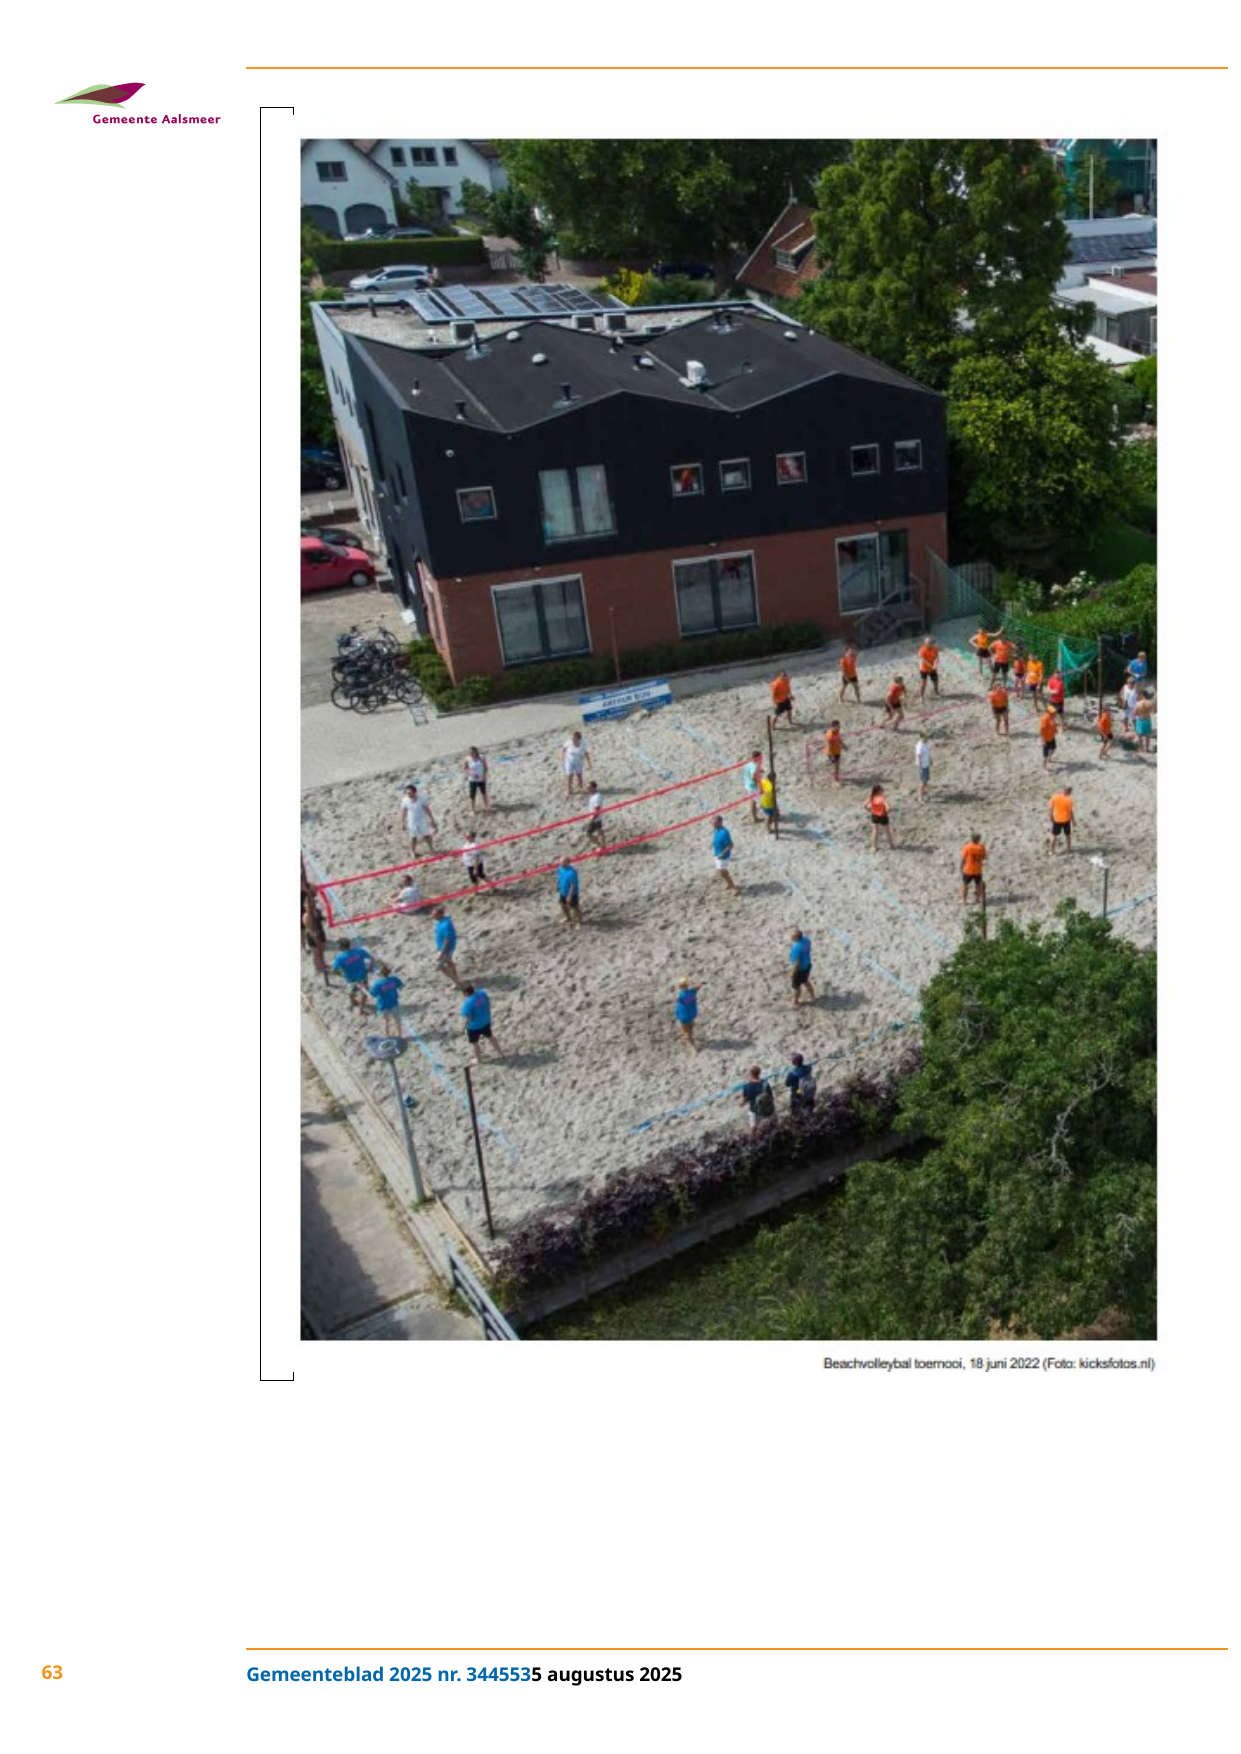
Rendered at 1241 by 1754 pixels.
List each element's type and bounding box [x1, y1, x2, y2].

picture [268, 115, 1173, 1372]
picture [41, 47, 231, 172]
